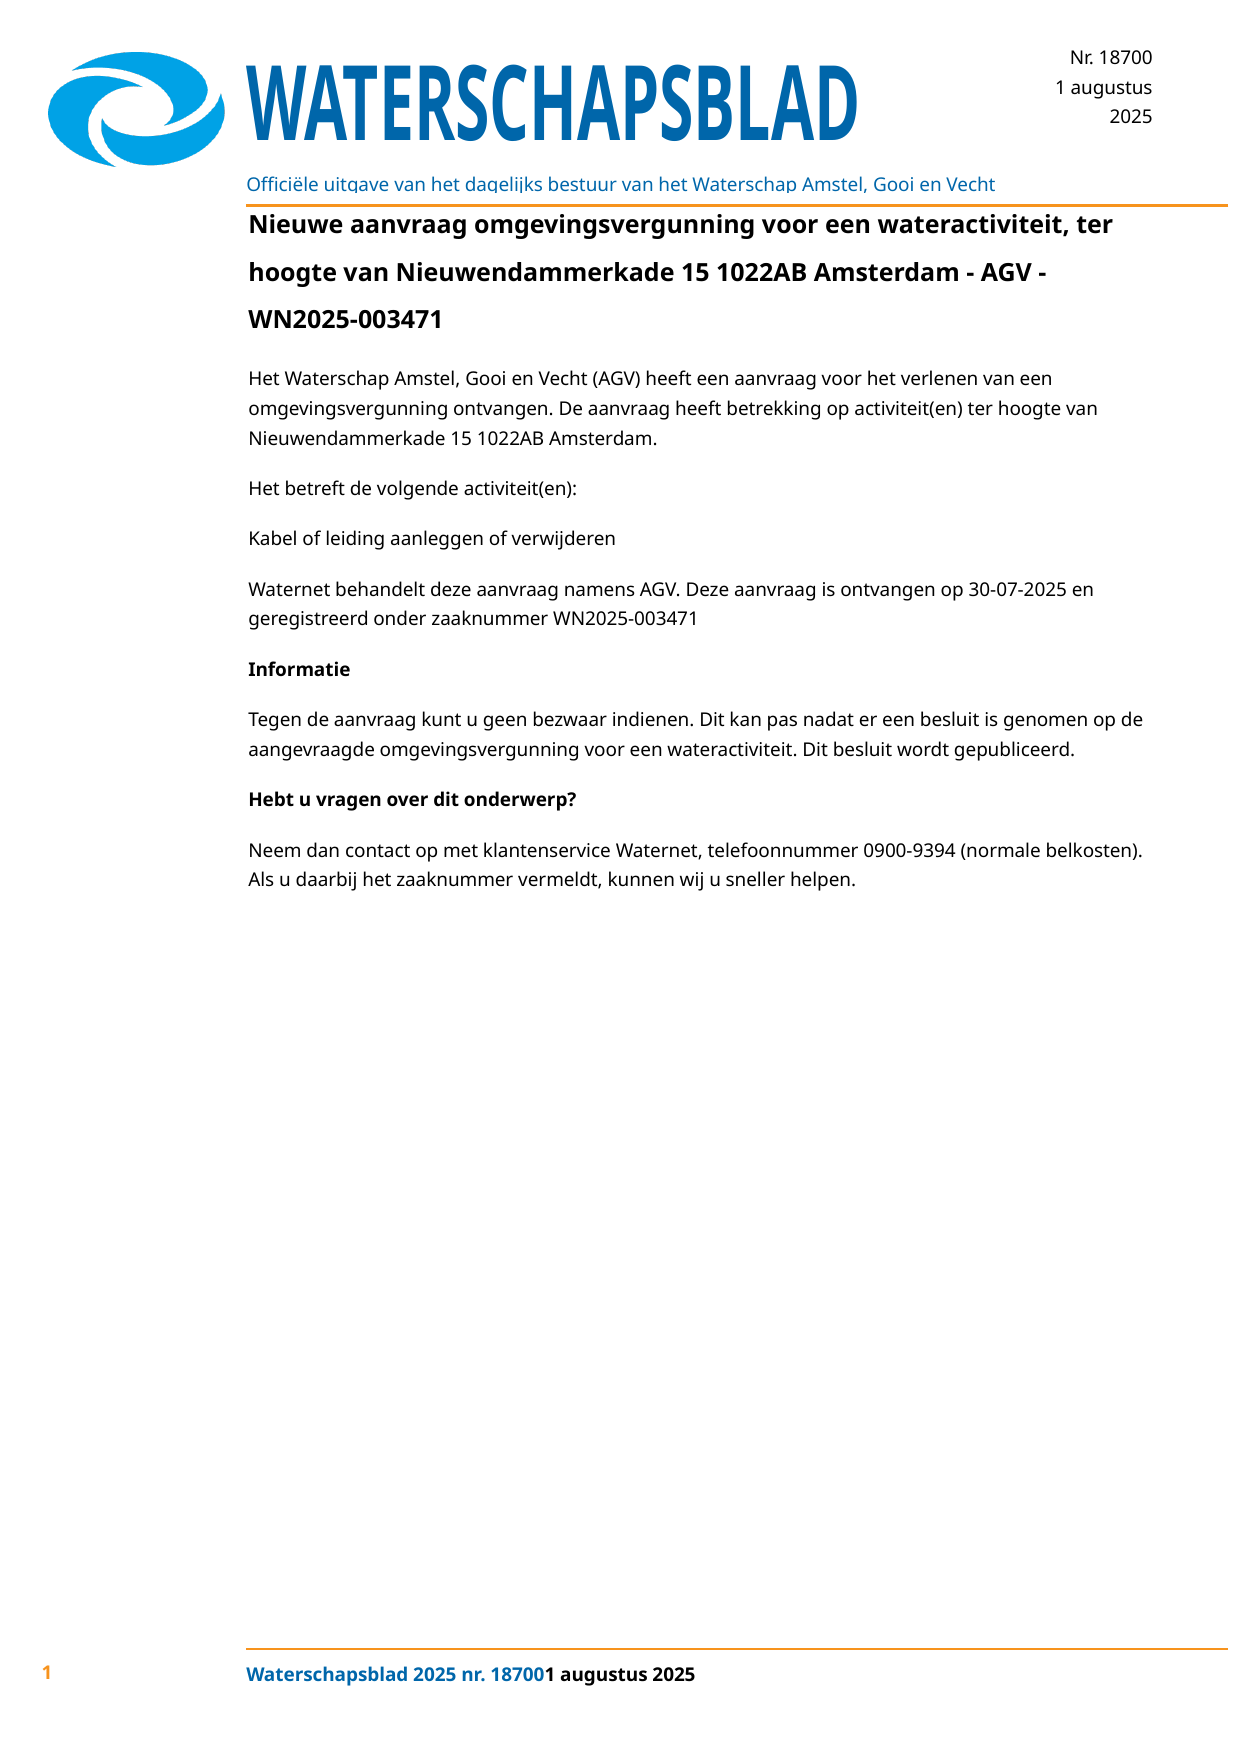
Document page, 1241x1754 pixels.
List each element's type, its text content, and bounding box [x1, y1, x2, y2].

text Hebt u vragen over dit onderwerp? [248, 786, 1152, 812]
picture [41, 47, 231, 172]
text Kabel of leiding aanleggen of verwijderen [248, 526, 1152, 551]
text Nieuwe aanvraag omgevingsvergunning voor een wateractiviteit, ter hoogte van Nieuwendammerkade 15 1022AB Amsterdam - AGV - WN2025-003471 [248, 207, 1152, 336]
text Neem dan contact op met klantenservice Waternet, telefoonnummer 0900-9394 (normale belkosten). Als u daarbij het zaaknummer vermeldt, kunnen wij u sneller helpen. [248, 837, 1152, 892]
text Informatie [248, 656, 1152, 682]
text Waternet behandelt deze aanvraag namens AGV. Deze aanvraag is ontvangen op 30-07-2025 en geregistreerd onder zaaknummer WN2025-003471 [248, 576, 1152, 631]
text Tegen de aanvraag kunt u geen bezwaar indienen. Dit kan pas nadat er een besluit is genomen op de aangevraagde omgevingsvergunning voor een wateractiviteit. Dit besluit wordt gepubliceerd. [248, 706, 1152, 762]
text Het betreft de volgende activiteit(en): [248, 475, 1152, 501]
text Het Waterschap Amstel, Gooi en Vecht (AGV) heeft een aanvraag voor het verlenen van een omgevingsvergunning ontvangen. De aanvraag heeft betrekking op activiteit(en) ter hoogte van Nieuwendammerkade 15 1022AB Amsterdam. [248, 366, 1152, 450]
